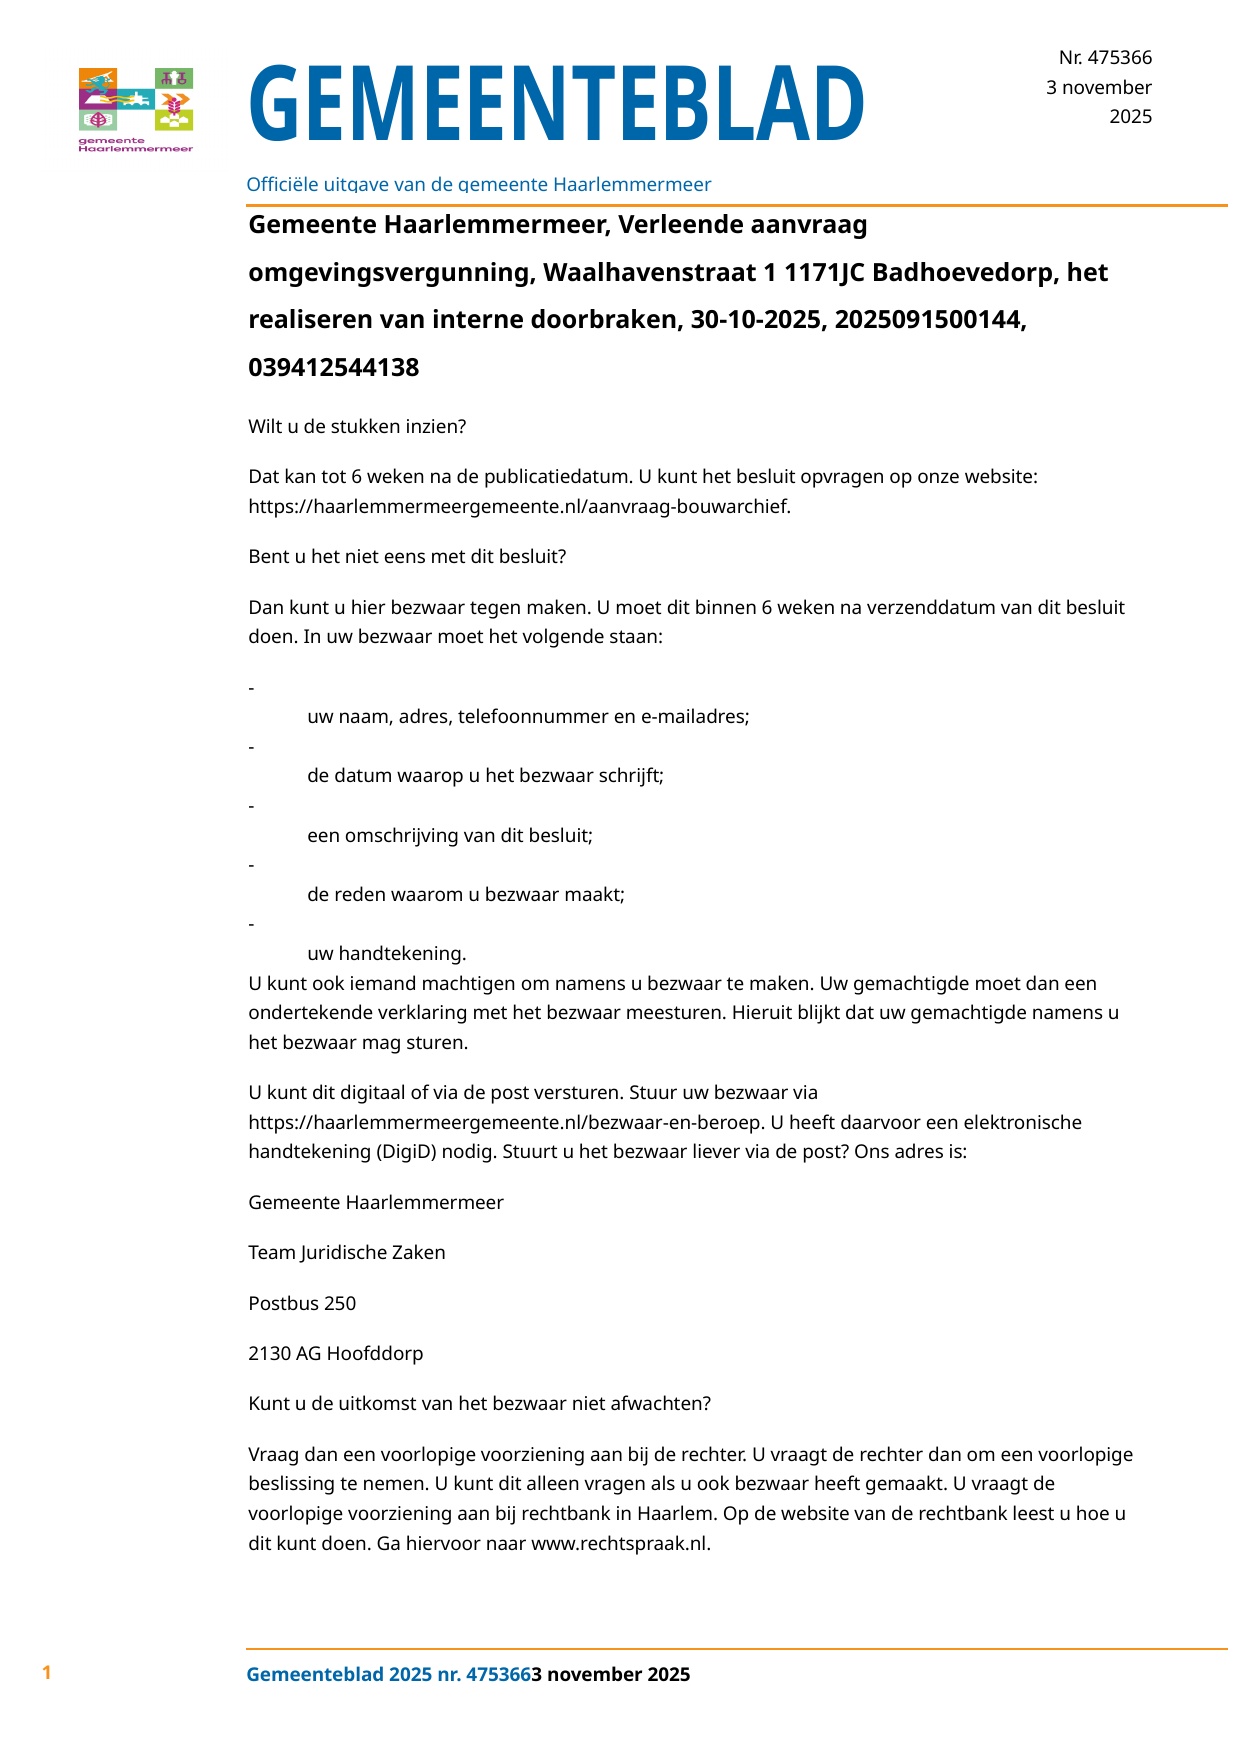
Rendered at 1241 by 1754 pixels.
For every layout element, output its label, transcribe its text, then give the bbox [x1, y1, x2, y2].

text Gemeente Haarlemmermeer [248, 1189, 1152, 1215]
list de reden waarom u bezwaar maakt; [248, 881, 1152, 907]
list de datum waarop u het bezwaar schrijft; [248, 763, 1152, 788]
list uw handtekening. [248, 940, 1152, 966]
text Gemeente Haarlemmermeer, Verleende aanvraag omgevingsvergunning, Waalhavenstraat 1 1171JC Badhoevedorp, het realiseren van interne doorbraken, 30-10-2025, 2025091500144, 039412544138 [248, 207, 1152, 384]
list uw naam, adres, telefoonnummer en e-mailadres; [248, 703, 1152, 729]
text Postbus 250 [248, 1290, 1152, 1316]
text U kunt ook iemand machtigen om namens u bezwaar te maken. Uw gemachtigde moet dan een ondertekende verklaring met het bezwaar meesturen. Hieruit blijkt dat uw gemachtigde namens u het bezwaar mag sturen. [248, 970, 1152, 1055]
text U kunt dit digitaal of via de post versturen. Stuur uw bezwaar via https://haarlemmermeergemeente.nl/bezwaar-en-beroep. U heeft daarvoor een elektronische handtekening (DigiD) nodig. Stuurt u het bezwaar liever via de post? Ons adres is: [248, 1079, 1152, 1164]
text Dat kan tot 6 weken na de publicatiedatum. U kunt het besluit opvragen op onze website: https://haarlemmermeergemeente.nl/aanvraag-bouwarchief. [248, 463, 1152, 519]
text Team Juridische Zaken [248, 1239, 1152, 1265]
text Kunt u de uitkomst van het bezwaar niet afwachten? [248, 1391, 1152, 1416]
text Wilt u de stukken inzien? [248, 413, 1152, 439]
text Vraag dan een voorlopige voorziening aan bij de rechter. U vraagt de rechter dan om een voorlopige beslissing te nemen. U kunt dit alleen vragen als u ook bezwaar heeft gemaakt. U vraagt de voorlopige voorziening aan bij rechtbank in Haarlem. Op de website van de rechtbank leest u hoe u dit kunt doen. Ga hiervoor naar www.rechtspraak.nl. [248, 1441, 1152, 1556]
text Bent u het niet eens met dit besluit? [248, 543, 1152, 569]
text 2130 AG Hoofddorp [248, 1340, 1152, 1366]
text Dan kunt u hier bezwaar tegen maken. U moet dit binnen 6 weken na verzenddatum van dit besluit doen. In uw bezwaar moet het volgende staan: [248, 594, 1152, 649]
picture [41, 47, 231, 172]
list een omschrijving van dit besluit; [248, 822, 1152, 848]
